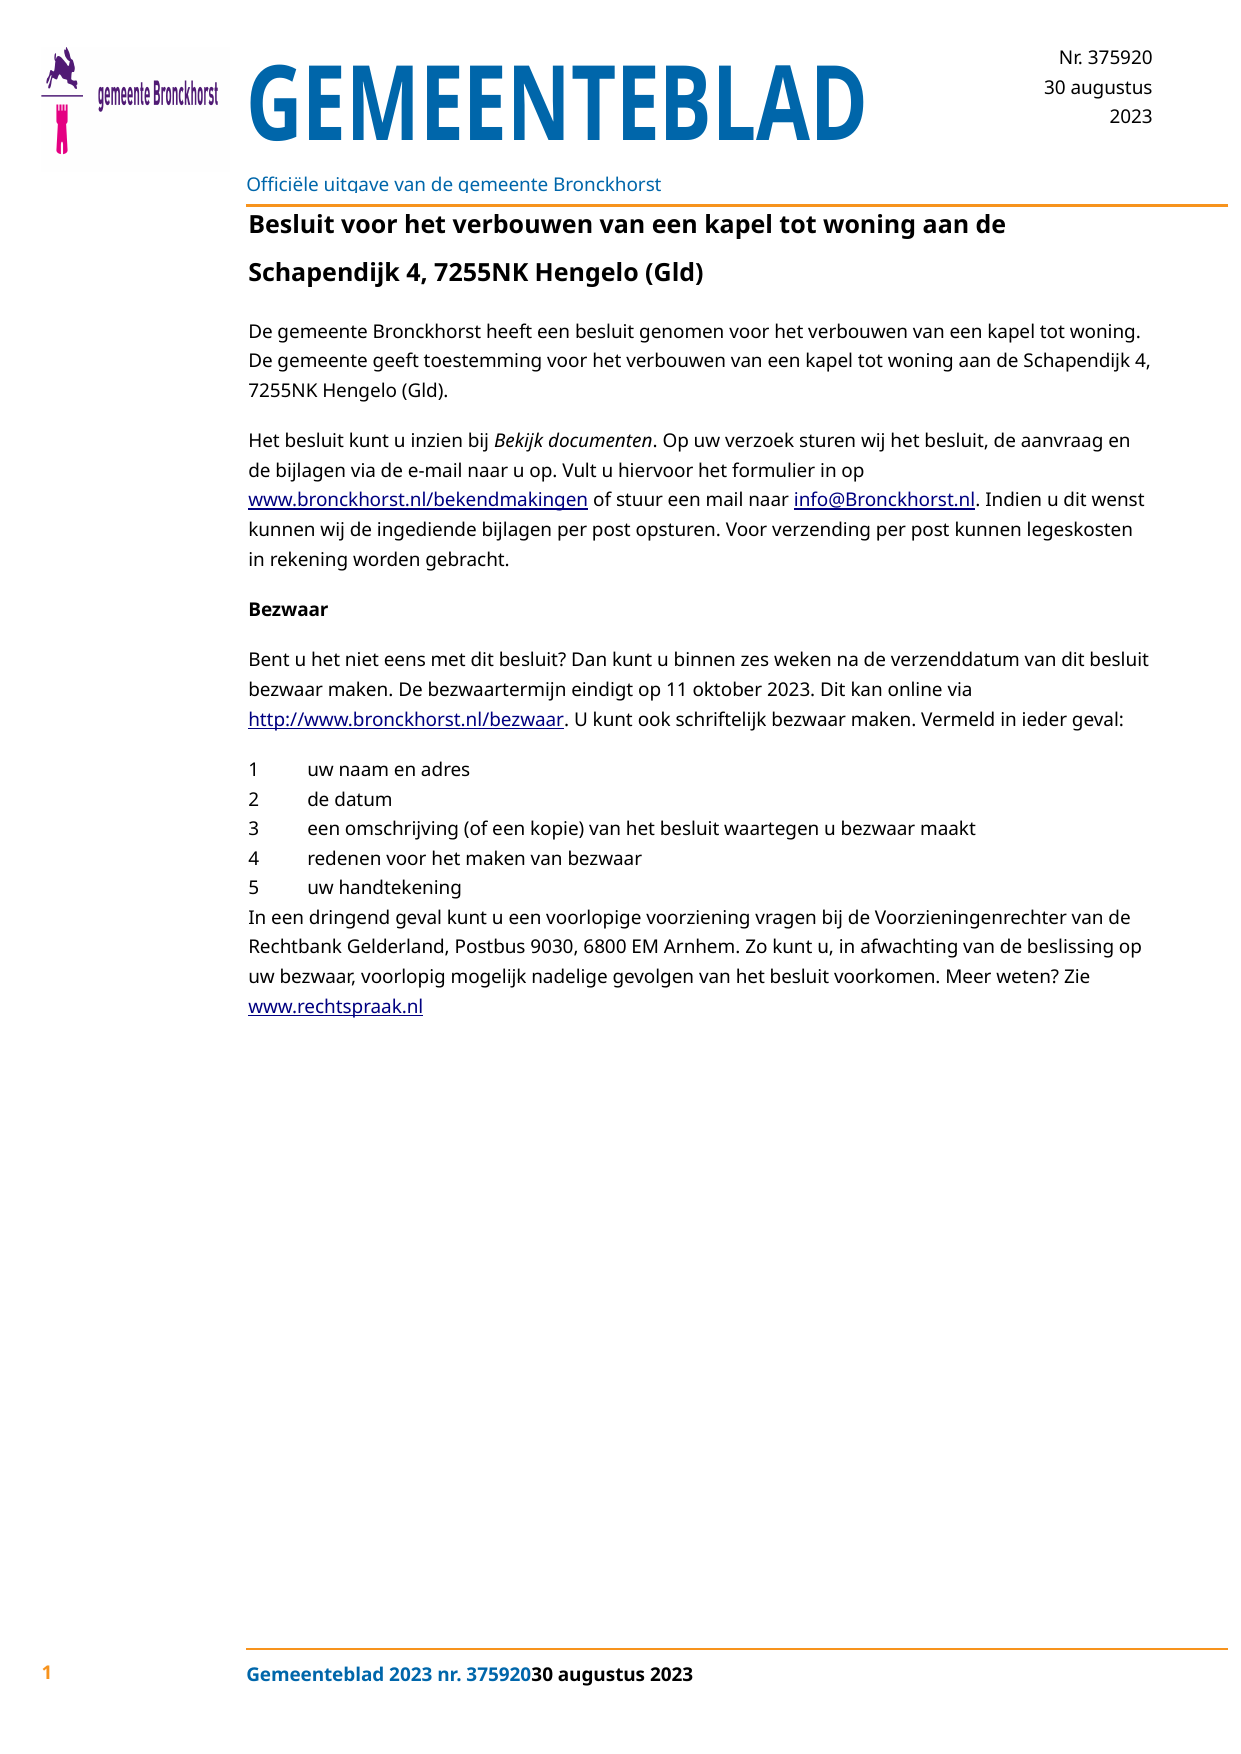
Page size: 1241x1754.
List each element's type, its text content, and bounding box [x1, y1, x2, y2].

text Het besluit kunt u inzien bij Bekijk documenten. Op uw verzoek sturen wij het besluit, de aanvraag en de bijlagen via de e-mail naar u op. Vult u hiervoor het formulier in op www.bronckhorst.nl/bekendmakingen of stuur een mail naar info@Bronckhorst.nl. Indien u dit wenst kunnen wij de ingediende bijlagen per post opsturen. Voor verzending per post kunnen legeskosten in rekening worden gebracht. [248, 427, 1152, 572]
text Bezwaar [248, 596, 1152, 622]
list uw handtekening [248, 874, 1152, 900]
text Bent u het niet eens met dit besluit? Dan kunt u binnen zes weken na de verzenddatum van dit besluit bezwaar maken. De bezwaartermijn eindigt op 11 oktober 2023. Dit kan online via http://www.bronckhorst.nl/bezwaar. U kunt ook schriftelijk bezwaar maken. Vermeld in ieder geval: [248, 647, 1152, 732]
picture [41, 47, 231, 172]
text Besluit voor het verbouwen van een kapel tot woning aan de Schapendijk 4, 7255NK Hengelo (Gld) [248, 207, 1152, 288]
list uw naam en adres [248, 756, 1152, 782]
text De gemeente Bronckhorst heeft een besluit genomen voor het verbouwen van een kapel tot woning. De gemeente geeft toestemming voor het verbouwen van een kapel tot woning aan de Schapendijk 4, 7255NK Hengelo (Gld). [248, 318, 1152, 403]
list redenen voor het maken van bezwaar [248, 845, 1152, 871]
list de datum [248, 786, 1152, 812]
text In een dringend geval kunt u een voorlopige voorziening vragen bij de Voorzieningenrechter van de Rechtbank Gelderland, Postbus 9030, 6800 EM Arnhem. Zo kunt u, in afwachting van de beslissing op uw bezwaar, voorlopig mogelijk nadelige gevolgen van het besluit voorkomen. Meer weten? Zie www.rechtspraak.nl [248, 904, 1152, 1019]
list een omschrijving (of een kopie) van het besluit waartegen u bezwaar maakt [248, 815, 1152, 841]
